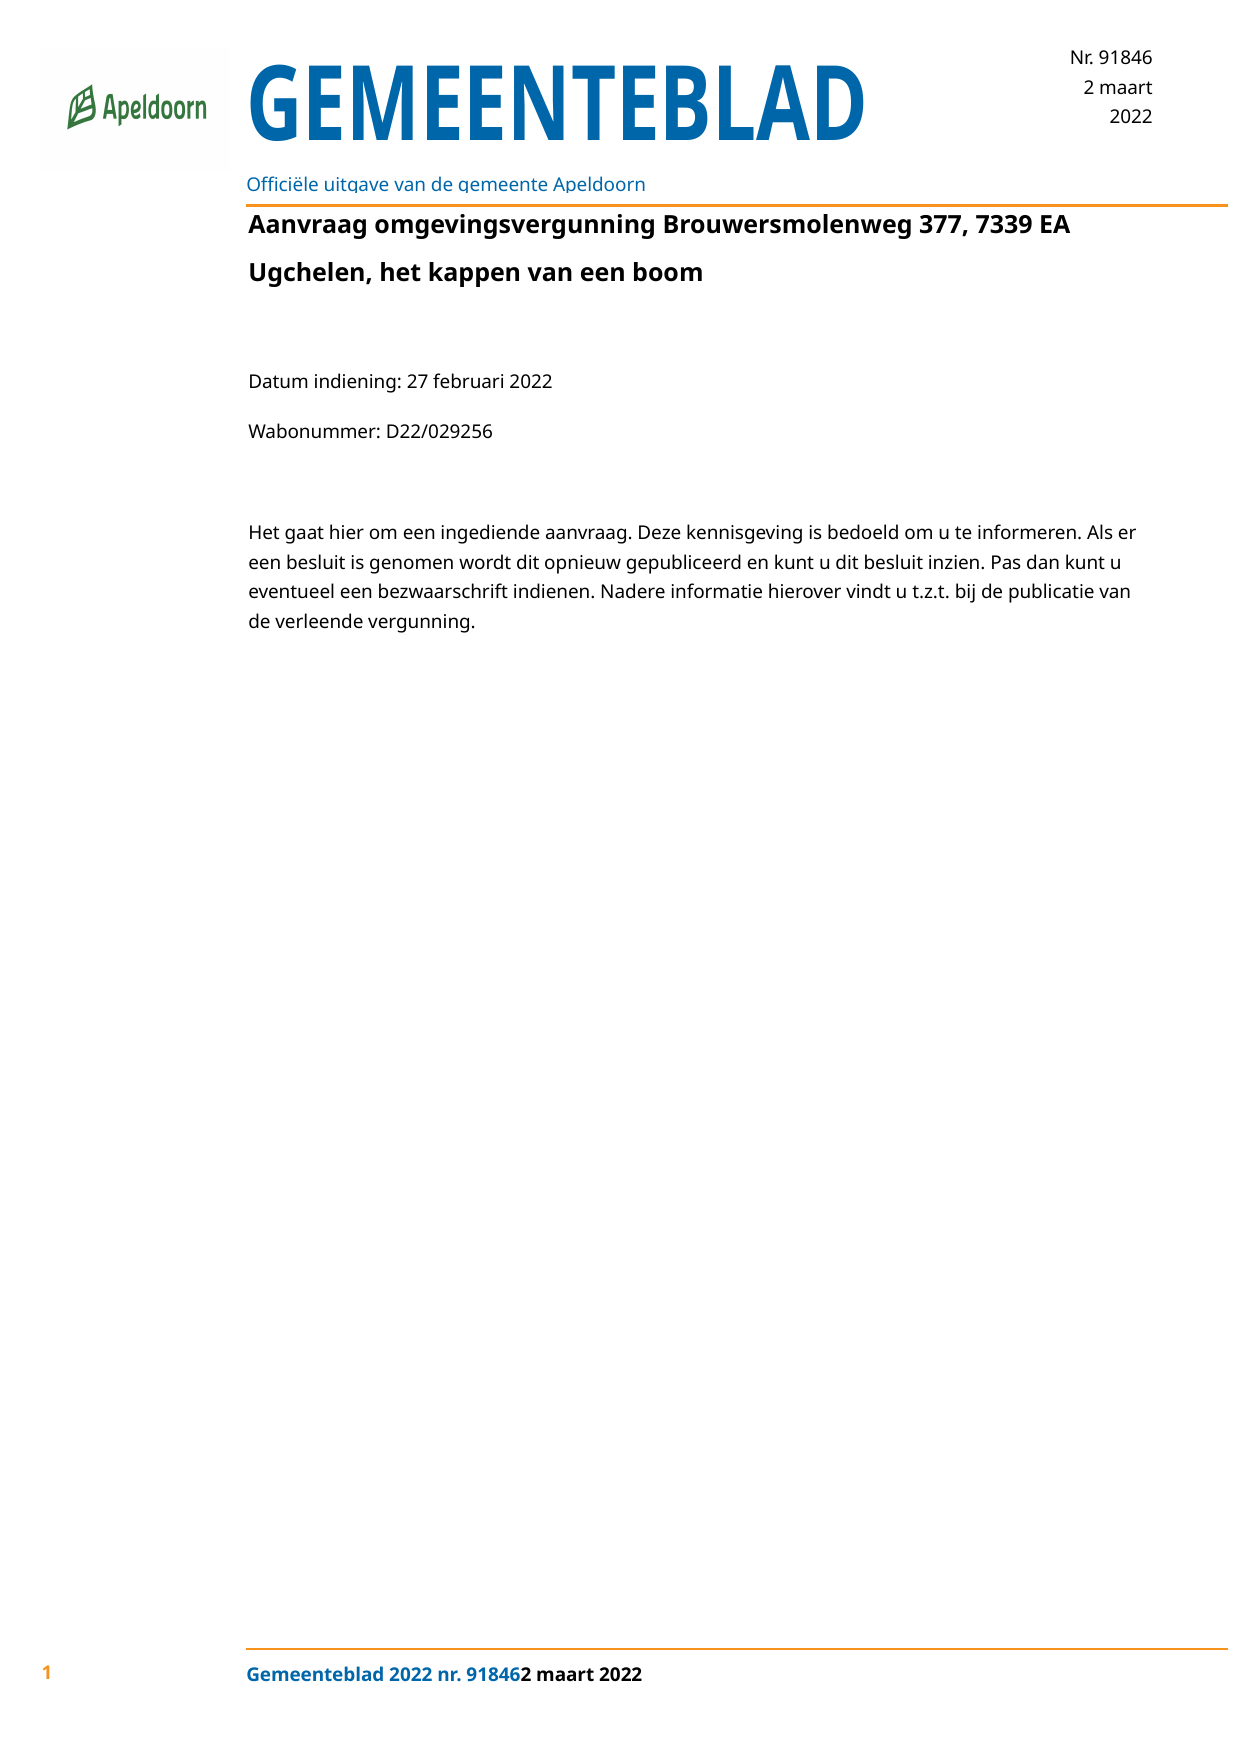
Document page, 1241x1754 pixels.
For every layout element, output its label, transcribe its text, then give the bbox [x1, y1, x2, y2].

text Datum indiening: 27 februari 2022 [248, 368, 1152, 394]
text Wabonummer: D22/029256 [248, 419, 1152, 444]
text Het gaat hier om een ingediende aanvraag. Deze kennisgeving is bedoeld om u te informeren. Als er een besluit is genomen wordt dit opnieuw gepubliceerd en kunt u dit besluit inzien. Pas dan kunt u eventueel een bezwaarschrift indienen. Nadere informatie hierover vindt u t.z.t. bij de publicatie van de verleende vergunning. [248, 519, 1152, 634]
picture [41, 47, 231, 172]
text Aanvraag omgevingsvergunning Brouwersmolenweg 377, 7339 EA Ugchelen, het kappen van een boom [248, 207, 1152, 288]
